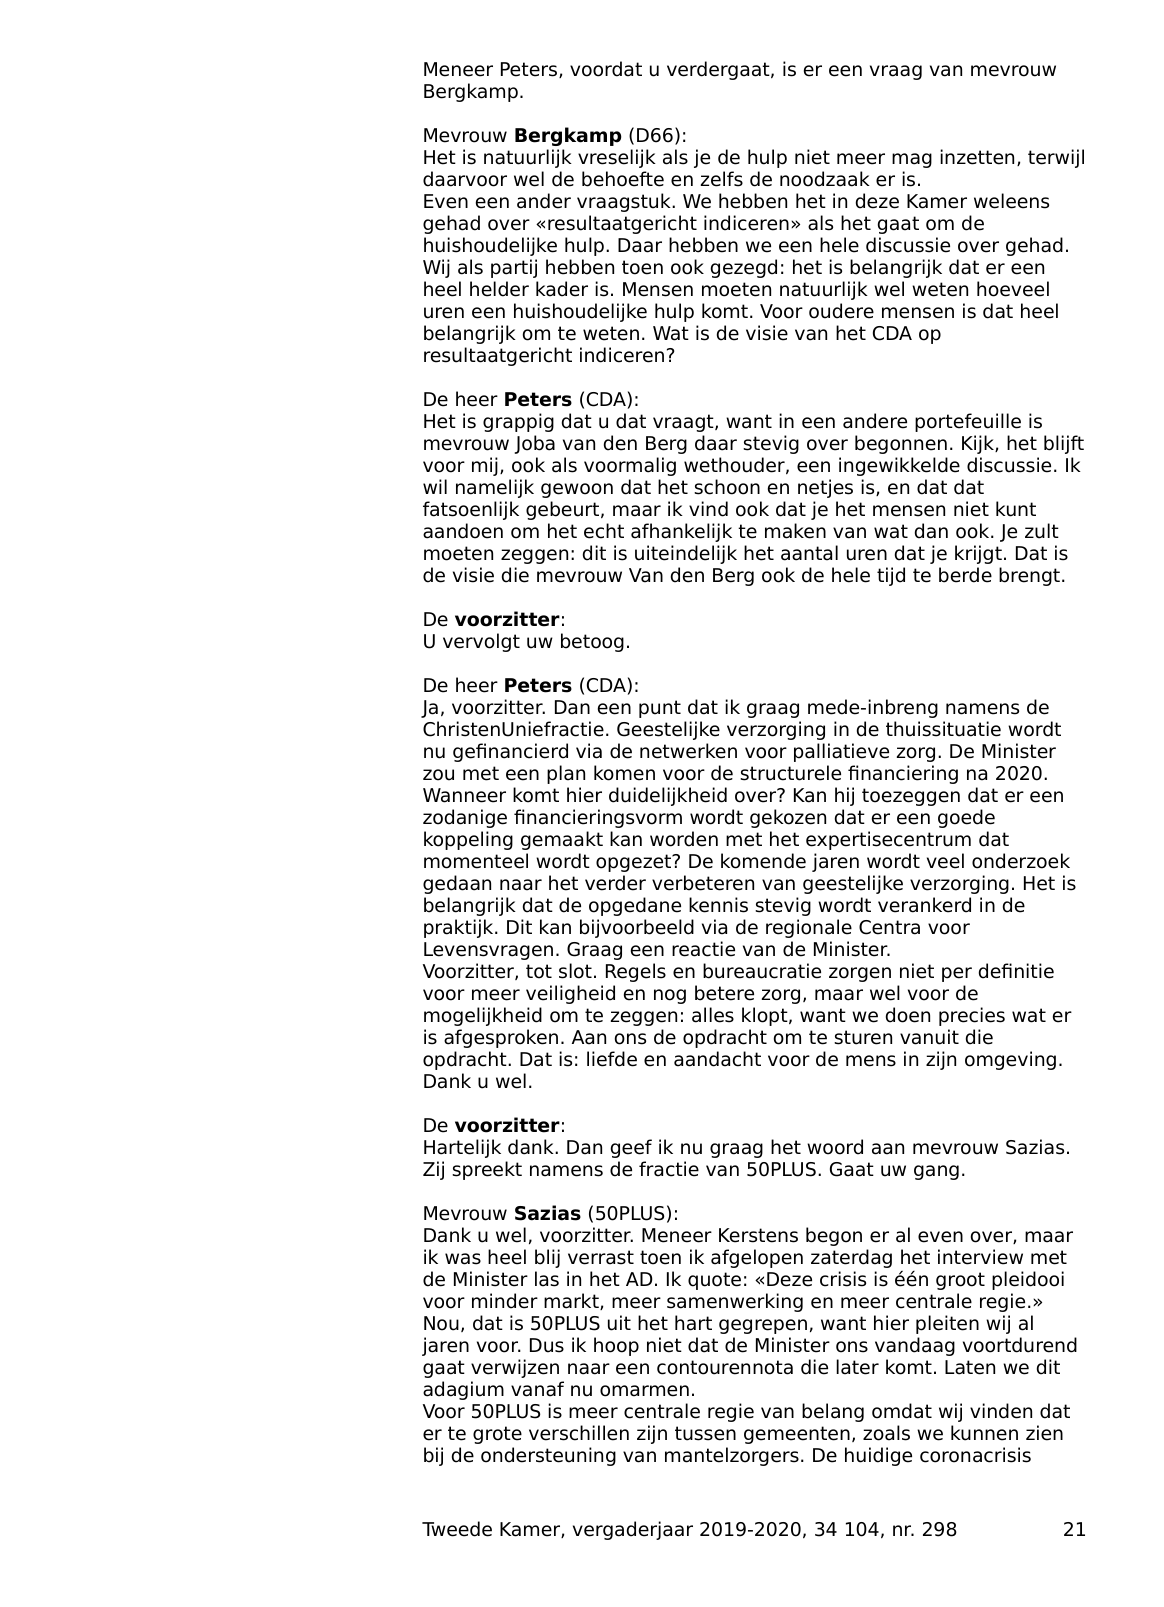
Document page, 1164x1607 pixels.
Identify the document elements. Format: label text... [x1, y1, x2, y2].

text Meneer Peters, voordat u verdergaat, is er een vraag van mevrouw Bergkamp. [422, 59, 1087, 103]
text Mevrouw Bergkamp (D66): [422, 125, 1087, 147]
text Mevrouw Sazias (50PLUS): [422, 1203, 1087, 1225]
text Ja, voorzitter. Dan een punt dat ik graag mede-inbreng namens de ChristenUniefractie. Geestelijke verzorging in de thuissituatie wordt nu gefinancierd via de netwerken voor palliatieve zorg. De Minister zou met een plan komen voor de structurele financiering na 2020. Wanneer komt hier duidelijkheid over? Kan hij toezeggen dat er een zodanige financieringsvorm wordt gekozen dat er een goede koppeling gemaakt kan worden met het expertisecentrum dat momenteel wordt opgezet? De komende jaren wordt veel onderzoek gedaan naar het verder verbeteren van geestelijke verzorging. Het is belangrijk dat de opgedane kennis stevig wordt verankerd in de praktijk. Dit kan bijvoorbeeld via de regionale Centra voor Levensvragen. Graag een reactie van de Minister. [422, 697, 1087, 961]
text Voorzitter, tot slot. Regels en bureaucratie zorgen niet per definitie voor meer veiligheid en nog betere zorg, maar wel voor de mogelijkheid om te zeggen: alles klopt, want we doen precies wat er is afgesproken. Aan ons de opdracht om te sturen vanuit die opdracht. Dat is: liefde en aandacht voor de mens in zijn omgeving. [422, 961, 1087, 1071]
text Even een ander vraagstuk. We hebben het in deze Kamer weleens gehad over «resultaatgericht indiceren» als het gaat om de huishoudelijke hulp. Daar hebben we een hele discussie over gehad. Wij als partij hebben toen ook gezegd: het is belangrijk dat er een heel helder kader is. Mensen moeten natuurlijk wel weten hoeveel uren een huishoudelijke hulp komt. Voor oudere mensen is dat heel belangrijk om te weten. Wat is de visie van het CDA op resultaatgericht indiceren? [422, 191, 1087, 367]
text De heer Peters (CDA): [422, 389, 1087, 411]
text De voorzitter: [422, 609, 1087, 631]
text U vervolgt uw betoog. [422, 631, 1087, 653]
text Het is natuurlijk vreselijk als je de hulp niet meer mag inzetten, terwijl daarvoor wel de behoefte en zelfs de noodzaak er is. [422, 147, 1087, 191]
text Het is grappig dat u dat vraagt, want in een andere portefeuille is mevrouw Joba van den Berg daar stevig over begonnen. Kijk, het blijft voor mij, ook als voormalig wethouder, een ingewikkelde discussie. Ik wil namelijk gewoon dat het schoon en netjes is, en dat dat fatsoenlijk gebeurt, maar ik vind ook dat je het mensen niet kunt aandoen om het echt afhankelijk te maken van wat dan ook. Je zult moeten zeggen: dit is uiteindelijk het aantal uren dat je krijgt. Dat is de visie die mevrouw Van den Berg ook de hele tijd te berde brengt. [422, 411, 1087, 587]
text Dank u wel, voorzitter. Meneer Kerstens begon er al even over, maar ik was heel blij verrast toen ik afgelopen zaterdag het interview met de Minister las in het AD. Ik quote: «Deze crisis is één groot pleidooi voor minder markt, meer samenwerking en meer centrale regie.» Nou, dat is 50PLUS uit het hart gegrepen, want hier pleiten wij al jaren voor. Dus ik hoop niet dat de Minister ons vandaag voortdurend gaat verwijzen naar een contourennota die later komt. Laten we dit adagium vanaf nu omarmen. [422, 1225, 1087, 1401]
text De voorzitter: [422, 1115, 1087, 1137]
text Dank u wel. [422, 1071, 1087, 1093]
text De heer Peters (CDA): [422, 675, 1087, 697]
text Hartelijk dank. Dan geef ik nu graag het woord aan mevrouw Sazias. Zij spreekt namens de fractie van 50PLUS. Gaat uw gang. [422, 1137, 1087, 1181]
text Voor 50PLUS is meer centrale regie van belang omdat wij vinden dat er te grote verschillen zijn tussen gemeenten, zoals we kunnen zien bij de ondersteuning van mantelzorgers. De huidige coronacrisis [422, 1401, 1087, 1467]
